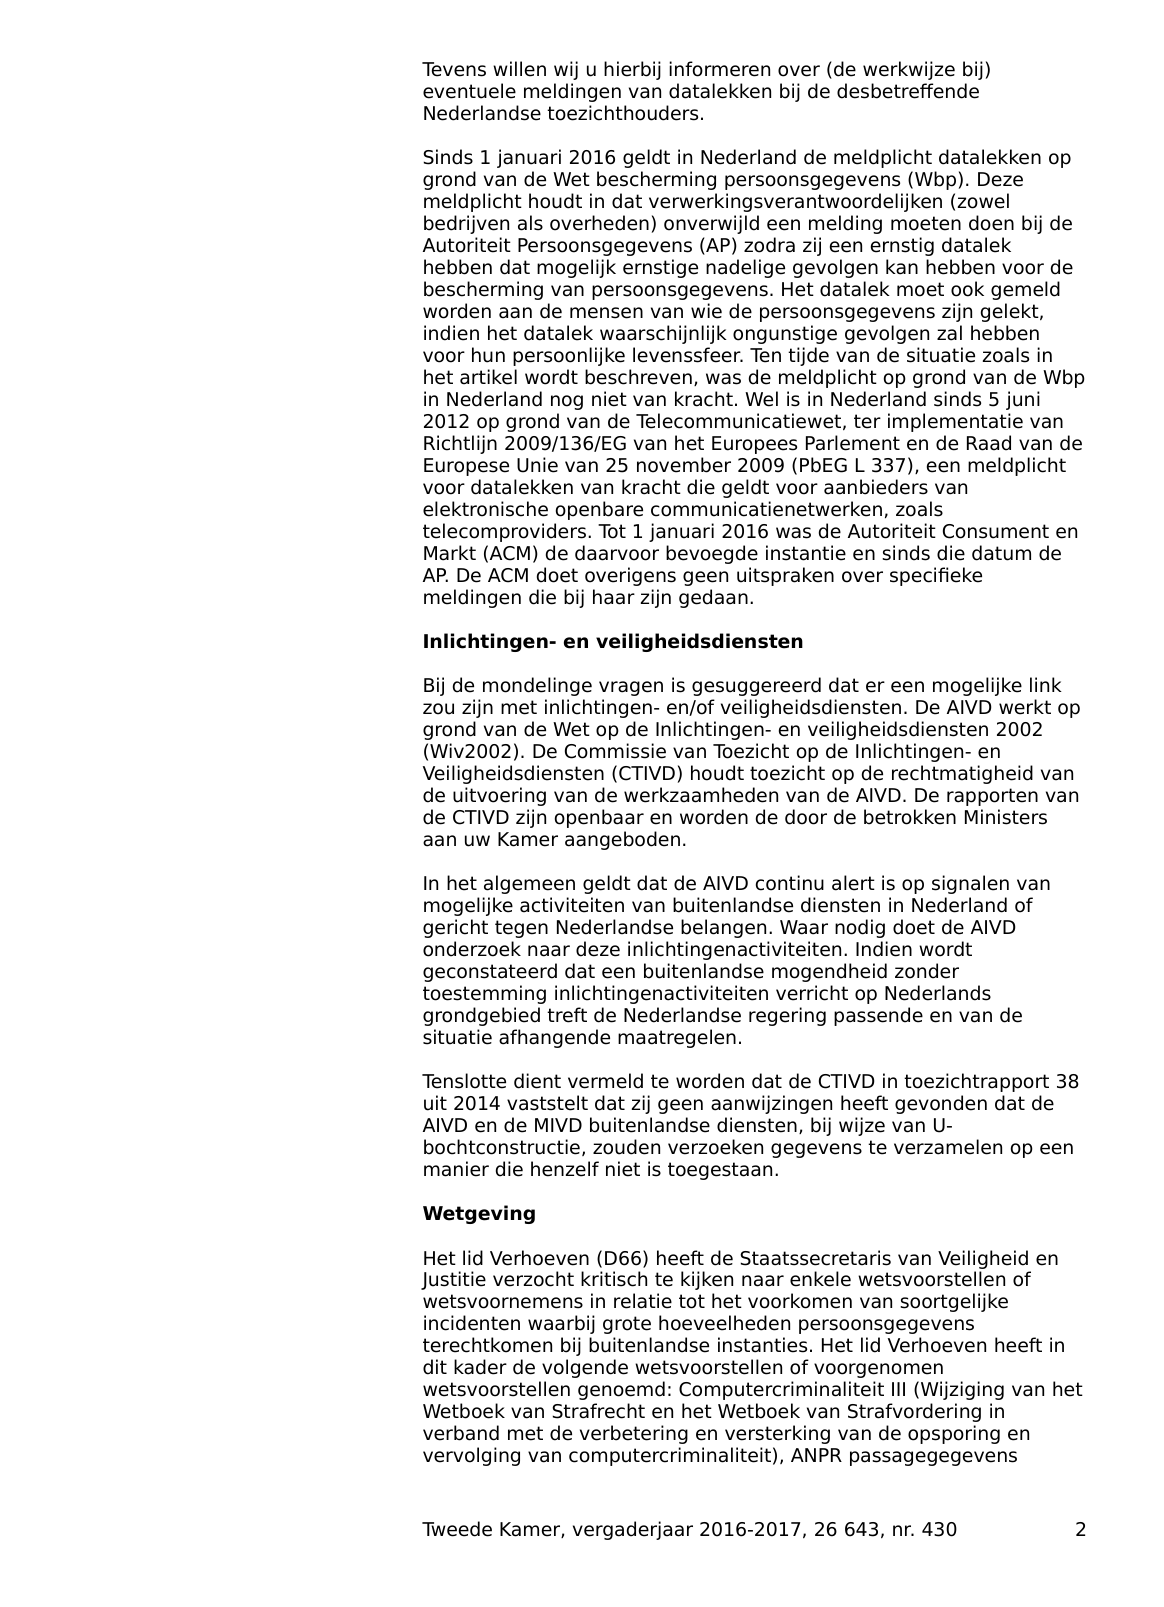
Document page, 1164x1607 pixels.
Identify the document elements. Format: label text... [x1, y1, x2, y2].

text Tenslotte dient vermeld te worden dat de CTIVD in toezichtrapport 38 uit 2014 vaststelt dat zij geen aanwijzingen heeft gevonden dat de AIVD en de MIVD buitenlandse diensten, bij wijze van U-bochtconstructie, zouden verzoeken gegevens te verzamelen op een manier die henzelf niet is toegestaan. [422, 1071, 1087, 1181]
text Bij de mondelinge vragen is gesuggereerd dat er een mogelijke link zou zijn met inlichtingen- en/of veiligheidsdiensten. De AIVD werkt op grond van de Wet op de Inlichtingen- en veiligheidsdiensten 2002 (Wiv2002). De Commissie van Toezicht op de Inlichtingen- en Veiligheidsdiensten (CTIVD) houdt toezicht op de rechtmatigheid van de uitvoering van de werkzaamheden van de AIVD. De rapporten van de CTIVD zijn openbaar en worden de door de betrokken Ministers aan uw Kamer aangeboden. [422, 675, 1087, 851]
subtitle Wetgeving [422, 1203, 1087, 1225]
text Sinds 1 januari 2016 geldt in Nederland de meldplicht datalekken op grond van de Wet bescherming persoonsgegevens (Wbp). Deze meldplicht houdt in dat verwerkingsverantwoordelijken (zowel bedrijven als overheden) onverwijld een melding moeten doen bij de Autoriteit Persoonsgegevens (AP) zodra zij een ernstig datalek hebben dat mogelijk ernstige nadelige gevolgen kan hebben voor de bescherming van persoonsgegevens. Het datalek moet ook gemeld worden aan de mensen van wie de persoonsgegevens zijn gelekt, indien het datalek waarschijnlijk ongunstige gevolgen zal hebben voor hun persoonlijke levenssfeer. Ten tijde van de situatie zoals in het artikel wordt beschreven, was de meldplicht op grond van de Wbp in Nederland nog niet van kracht. Wel is in Nederland sinds 5 juni 2012 op grond van de Telecommunicatiewet, ter implementatie van Richtlijn 2009/136/EG van het Europees Parlement en de Raad van de Europese Unie van 25 november 2009 (PbEG L 337), een meldplicht voor datalekken van kracht die geldt voor aanbieders van elektronische openbare communicatienetwerken, zoals telecomproviders. Tot 1 januari 2016 was de Autoriteit Consument en Markt (ACM) de daarvoor bevoegde instantie en sinds die datum de AP. De ACM doet overigens geen uitspraken over specifieke meldingen die bij haar zijn gedaan. [422, 147, 1087, 609]
text In het algemeen geldt dat de AIVD continu alert is op signalen van mogelijke activiteiten van buitenlandse diensten in Nederland of gericht tegen Nederlandse belangen. Waar nodig doet de AIVD onderzoek naar deze inlichtingenactiviteiten. Indien wordt geconstateerd dat een buitenlandse mogendheid zonder toestemming inlichtingenactiviteiten verricht op Nederlands grondgebied treft de Nederlandse regering passende en van de situatie afhangende maatregelen. [422, 873, 1087, 1049]
text Het lid Verhoeven (D66) heeft de Staatssecretaris van Veiligheid en Justitie verzocht kritisch te kijken naar enkele wetsvoorstellen of wetsvoornemens in relatie tot het voorkomen van soortgelijke incidenten waarbij grote hoeveelheden persoonsgegevens terechtkomen bij buitenlandse instanties. Het lid Verhoeven heeft in dit kader de volgende wetsvoorstellen of voorgenomen wetsvoorstellen genoemd: Computercriminaliteit III (Wijziging van het Wetboek van Strafrecht en het Wetboek van Strafvordering in verband met de verbetering en versterking van de opsporing en vervolging van computercriminaliteit), ANPR passagegegevens [422, 1247, 1087, 1467]
text Tevens willen wij u hierbij informeren over (de werkwijze bij) eventuele meldingen van datalekken bij de desbetreffende Nederlandse toezichthouders. [422, 59, 1087, 125]
subtitle Inlichtingen- en veiligheidsdiensten [422, 631, 1087, 653]
